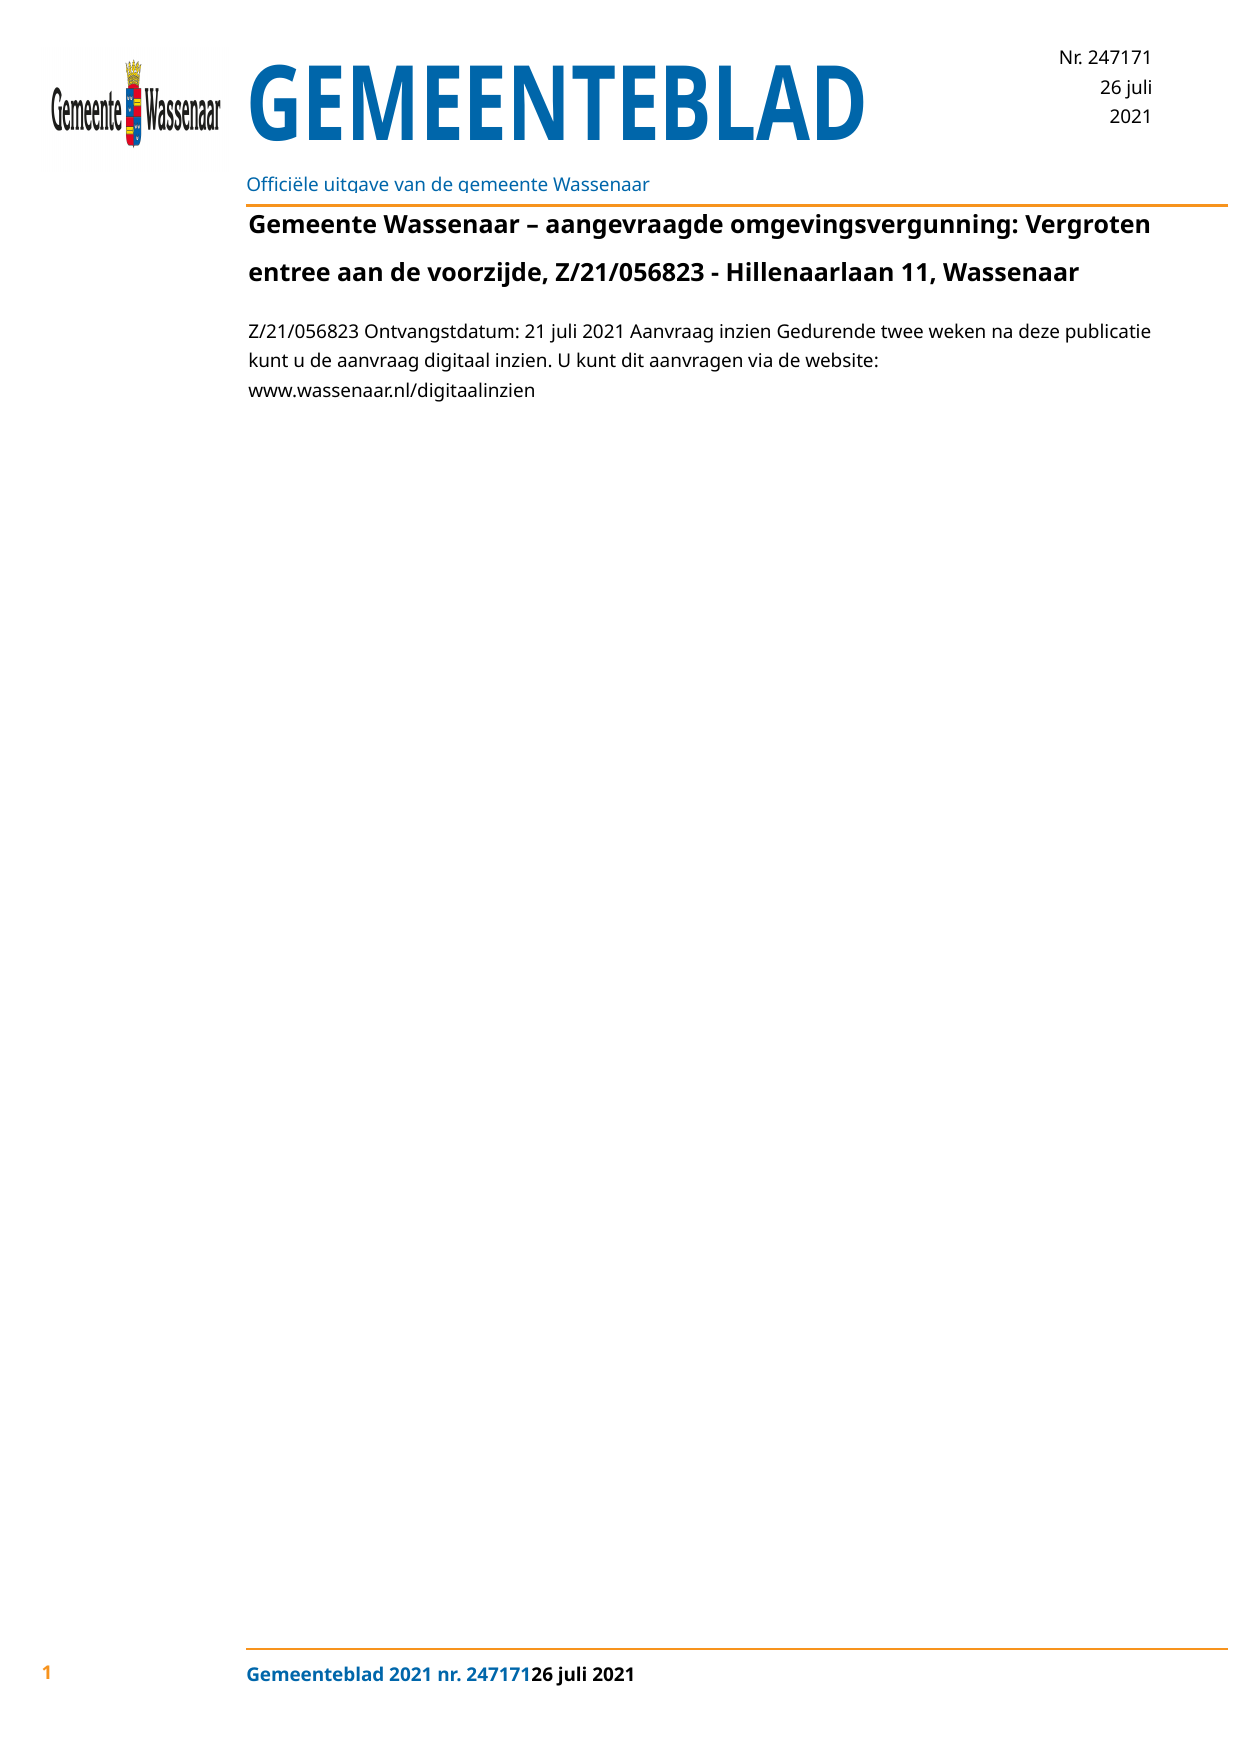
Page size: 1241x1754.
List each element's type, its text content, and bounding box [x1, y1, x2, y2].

text Z/21/056823 Ontvangstdatum: 21 juli 2021 Aanvraag inzien Gedurende twee weken na deze publicatie kunt u de aanvraag digitaal inzien. U kunt dit aanvragen via de website: www.wassenaar.nl/digitaalinzien [248, 318, 1152, 403]
picture [41, 47, 231, 172]
text Gemeente Wassenaar – aangevraagde omgevingsvergunning: Vergroten entree aan de voorzijde, Z/21/056823 - Hillenaarlaan 11, Wassenaar [248, 207, 1152, 288]
